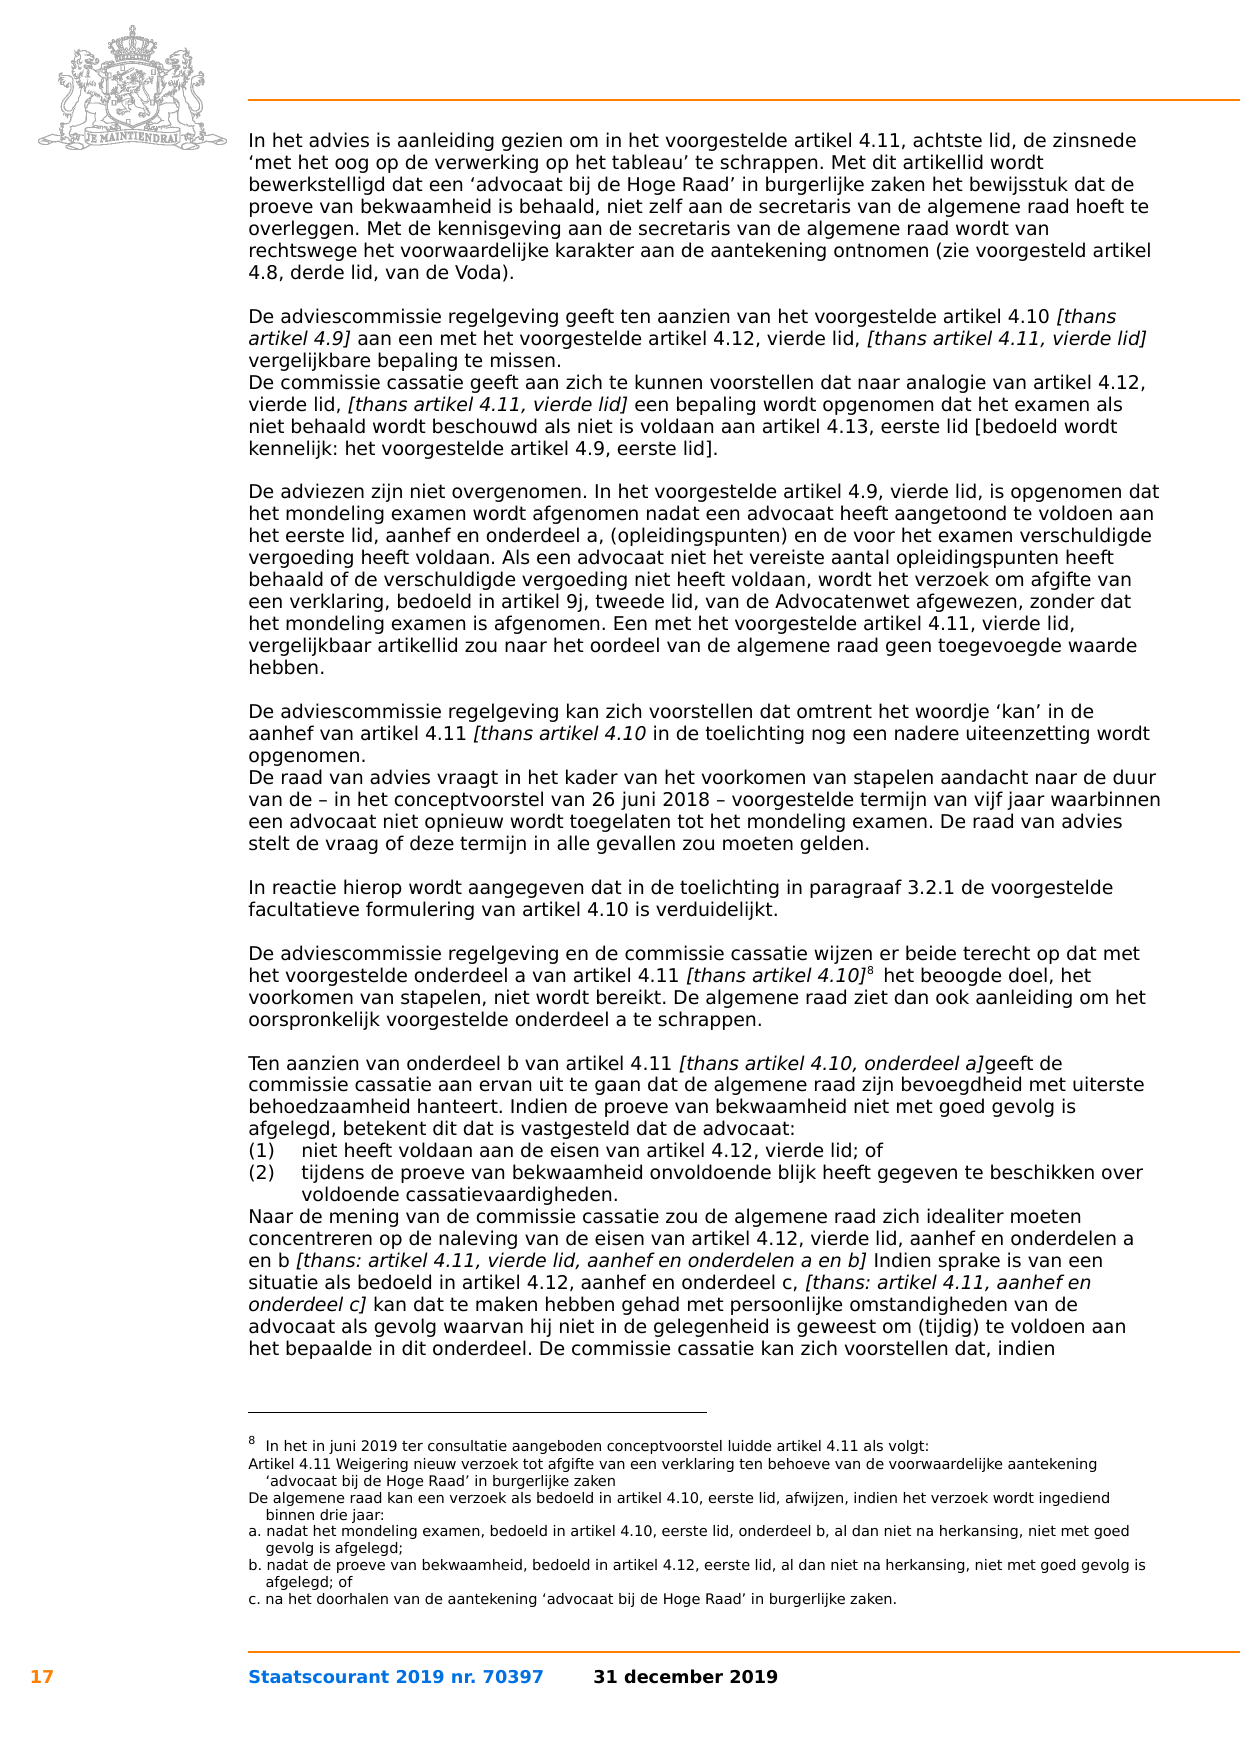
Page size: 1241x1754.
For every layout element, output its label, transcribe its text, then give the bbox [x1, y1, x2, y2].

text De adviescommissie regelgeving en de commissie cassatie wijzen er beide terecht op dat met het voorgestelde onderdeel a van artikel 4.11 [thans artikel 4.10] het beoogde doel, het voorkomen van stapelen, niet wordt bereikt. De algemene raad ziet dan ook aanleiding om het oorspronkelijk voorgestelde onderdeel a te schrappen. [248, 943, 1163, 1031]
picture [38, 25, 227, 150]
text Artikel 4.11 Weigering nieuw verzoek tot afgifte van een verklaring ten behoeve van de voorwaardelijke aantekening ‘advocaat bij de Hoge Raad’ in burgerlijke zaken [248, 1456, 1163, 1490]
text De adviezen zijn niet overgenomen. In het voorgestelde artikel 4.9, vierde lid, is opgenomen dat het mondeling examen wordt afgenomen nadat een advocaat heeft aangetoond te voldoen aan het eerste lid, aanhef en onderdeel a, (opleidingspunten) en de voor het examen verschuldigde vergoeding heeft voldaan. Als een advocaat niet het vereiste aantal opleidingspunten heeft behaald of de verschuldigde vergoeding niet heeft voldaan, wordt het verzoek om afgifte van een verklaring, bedoeld in artikel 9j, tweede lid, van de Advocatenwet afgewezen, zonder dat het mondeling examen is afgenomen. Een met het voorgestelde artikel 4.11, vierde lid, vergelijkbaar artikellid zou naar het oordeel van de algemene raad geen toegevoegde waarde hebben. [248, 481, 1163, 679]
text c. na het doorhalen van de aantekening ‘advocaat bij de Hoge Raad’ in burgerlijke zaken. [248, 1591, 1163, 1608]
text In reactie hierop wordt aangegeven dat in de toelichting in paragraaf 3.2.1 de voorgestelde facultatieve formulering van artikel 4.10 is verduidelijkt. [248, 877, 1163, 921]
text In het in juni 2019 ter consultatie aangeboden conceptvoorstel luidde artikel 4.11 als volgt: [248, 1434, 1163, 1456]
text In het advies is aanleiding gezien om in het voorgestelde artikel 4.11, achtste lid, de zinsnede ‘met het oog op de verwerking op het tableau’ te schrappen. Met dit artikellid wordt bewerkstelligd dat een ‘advocaat bij de Hoge Raad’ in burgerlijke zaken het bewijsstuk dat de proeve van bekwaamheid is behaald, niet zelf aan de secretaris van de algemene raad hoeft te overleggen. Met de kennisgeving aan de secretaris van de algemene raad wordt van rechtswege het voorwaardelijke karakter aan de aantekening ontnomen (zie voorgesteld artikel 4.8, derde lid, van de Voda). [248, 130, 1163, 284]
text De algemene raad kan een verzoek als bedoeld in artikel 4.10, eerste lid, afwijzen, indien het verzoek wordt ingediend binnen drie jaar: [248, 1490, 1163, 1523]
text De adviescommissie regelgeving geeft ten aanzien van het voorgestelde artikel 4.10 [thans artikel 4.9] aan een met het voorgestelde artikel 4.12, vierde lid, [thans artikel 4.11, vierde lid] vergelijkbare bepaling te missen. [248, 306, 1163, 372]
text (1) niet heeft voldaan aan de eisen van artikel 4.12, vierde lid; of [248, 1140, 1163, 1162]
text a. nadat het mondeling examen, bedoeld in artikel 4.10, eerste lid, onderdeel b, al dan niet na herkansing, niet met goed gevolg is afgelegd; [248, 1523, 1163, 1557]
text De raad van advies vraagt in het kader van het voorkomen van stapelen aandacht naar de duur van de – in het conceptvoorstel van 26 juni 2018 – voorgestelde termijn van vijf jaar waarbinnen een advocaat niet opnieuw wordt toegelaten tot het mondeling examen. De raad van advies stelt de vraag of deze termijn in alle gevallen zou moeten gelden. [248, 767, 1163, 855]
text De commissie cassatie geeft aan zich te kunnen voorstellen dat naar analogie van artikel 4.12, vierde lid, [thans artikel 4.11, vierde lid] een bepaling wordt opgenomen dat het examen als niet behaald wordt beschouwd als niet is voldaan aan artikel 4.13, eerste lid [bedoeld wordt kennelijk: het voorgestelde artikel 4.9, eerste lid]. [248, 372, 1163, 459]
text Naar de mening van de commissie cassatie zou de algemene raad zich idealiter moeten concentreren op de naleving van de eisen van artikel 4.12, vierde lid, aanhef en onderdelen a en b [thans: artikel 4.11, vierde lid, aanhef en onderdelen a en b] Indien sprake is van een situatie als bedoeld in artikel 4.12, aanhef en onderdeel c, [thans: artikel 4.11, aanhef en onderdeel c] kan dat te maken hebben gehad met persoonlijke omstandigheden van de advocaat als gevolg waarvan hij niet in de gelegenheid is geweest om (tijdig) te voldoen aan het bepaalde in dit onderdeel. De commissie cassatie kan zich voorstellen dat, indien [248, 1206, 1163, 1360]
text b. nadat de proeve van bekwaamheid, bedoeld in artikel 4.12, eerste lid, al dan niet na herkansing, niet met goed gevolg is afgelegd; of [248, 1557, 1163, 1591]
text (2) tijdens de proeve van bekwaamheid onvoldoende blijk heeft gegeven te beschikken over voldoende cassatievaardigheden. [248, 1162, 1163, 1206]
text De adviescommissie regelgeving kan zich voorstellen dat omtrent het woordje ‘kan’ in de aanhef van artikel 4.11 [thans artikel 4.10 in de toelichting nog een nadere uiteenzetting wordt opgenomen. [248, 701, 1163, 767]
text Ten aanzien van onderdeel b van artikel 4.11 [thans artikel 4.10, onderdeel a]geeft de commissie cassatie aan ervan uit te gaan dat de algemene raad zijn bevoegdheid met uiterste behoedzaamheid hanteert. Indien de proeve van bekwaamheid niet met goed gevolg is afgelegd, betekent dit dat is vastgesteld dat de advocaat: [248, 1052, 1163, 1140]
